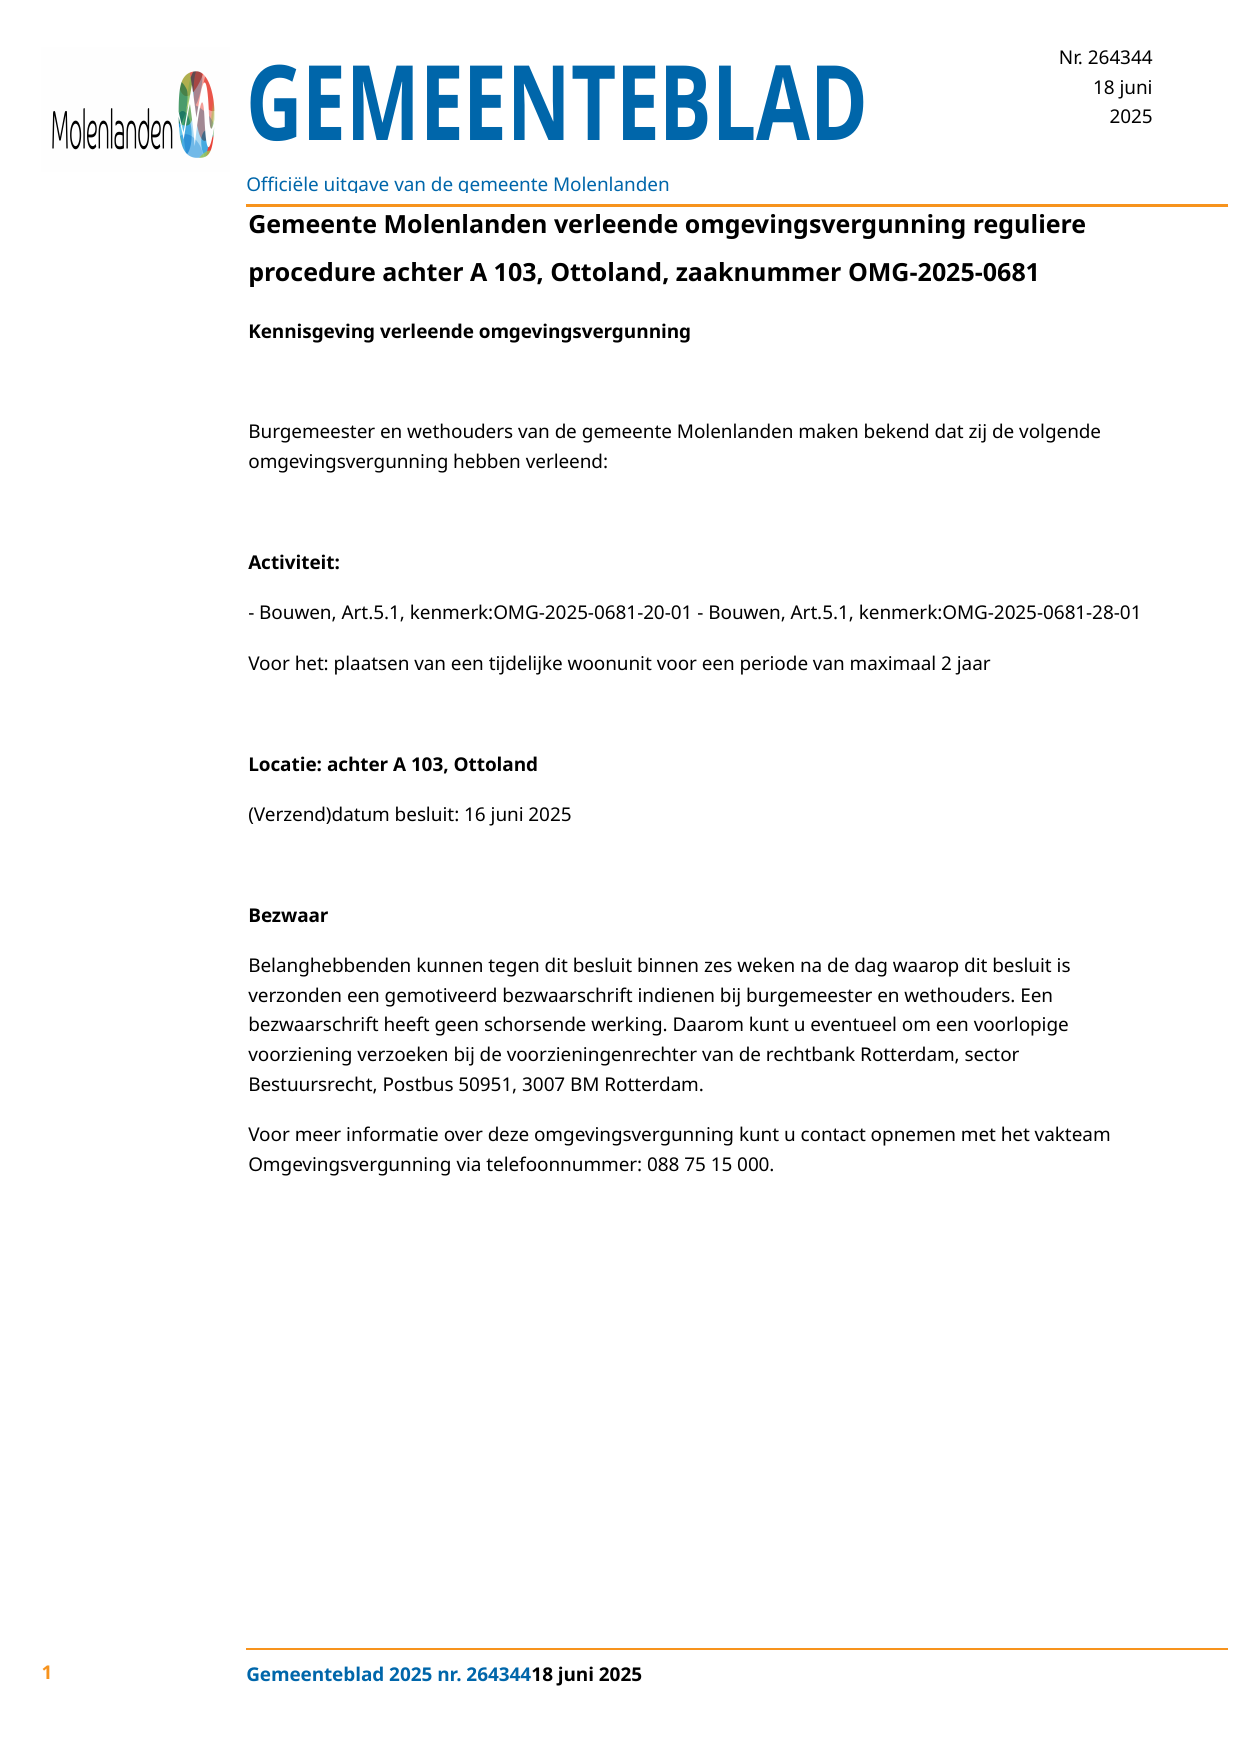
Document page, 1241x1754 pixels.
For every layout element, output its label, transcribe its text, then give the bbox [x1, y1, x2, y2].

text Kennisgeving verleende omgevingsvergunning [248, 318, 1152, 344]
text (Verzend)datum besluit: 16 juni 2025 [248, 801, 1152, 827]
text Belanghebbenden kunnen tegen dit besluit binnen zes weken na de dag waarop dit besluit is verzonden een gemotiveerd bezwaarschrift indienen bij burgemeester en wethouders. Een bezwaarschrift heeft geen schorsende werking. Daarom kunt u eventueel om een voorlopige voorziening verzoeken bij de voorzieningenrechter van de rechtbank Rotterdam, sector Bestuursrecht, Postbus 50951, 3007 BM Rotterdam. [248, 952, 1152, 1097]
text Burgemeester en wethouders van de gemeente Molenlanden maken bekend dat zij de volgende omgevingsvergunning hebben verleend: [248, 419, 1152, 474]
text Gemeente Molenlanden verleende omgevingsvergunning reguliere procedure achter A 103, Ottoland, zaaknummer OMG-2025-0681 [248, 207, 1152, 288]
text Bezwaar [248, 902, 1152, 928]
text Locatie: achter A 103, Ottoland [248, 751, 1152, 777]
text - Bouwen, Art.5.1, kenmerk:OMG-2025-0681-20-01 - Bouwen, Art.5.1, kenmerk:OMG-2025-0681-28-01 [248, 599, 1152, 625]
text Voor meer informatie over deze omgevingsvergunning kunt u contact opnemen met het vakteam Omgevingsvergunning via telefoonnummer: 088 75 15 000. [248, 1121, 1152, 1177]
picture [41, 47, 231, 172]
text Voor het: plaatsen van een tijdelijke woonunit voor een periode van maximaal 2 jaar [248, 650, 1152, 676]
text Activiteit: [248, 549, 1152, 575]
